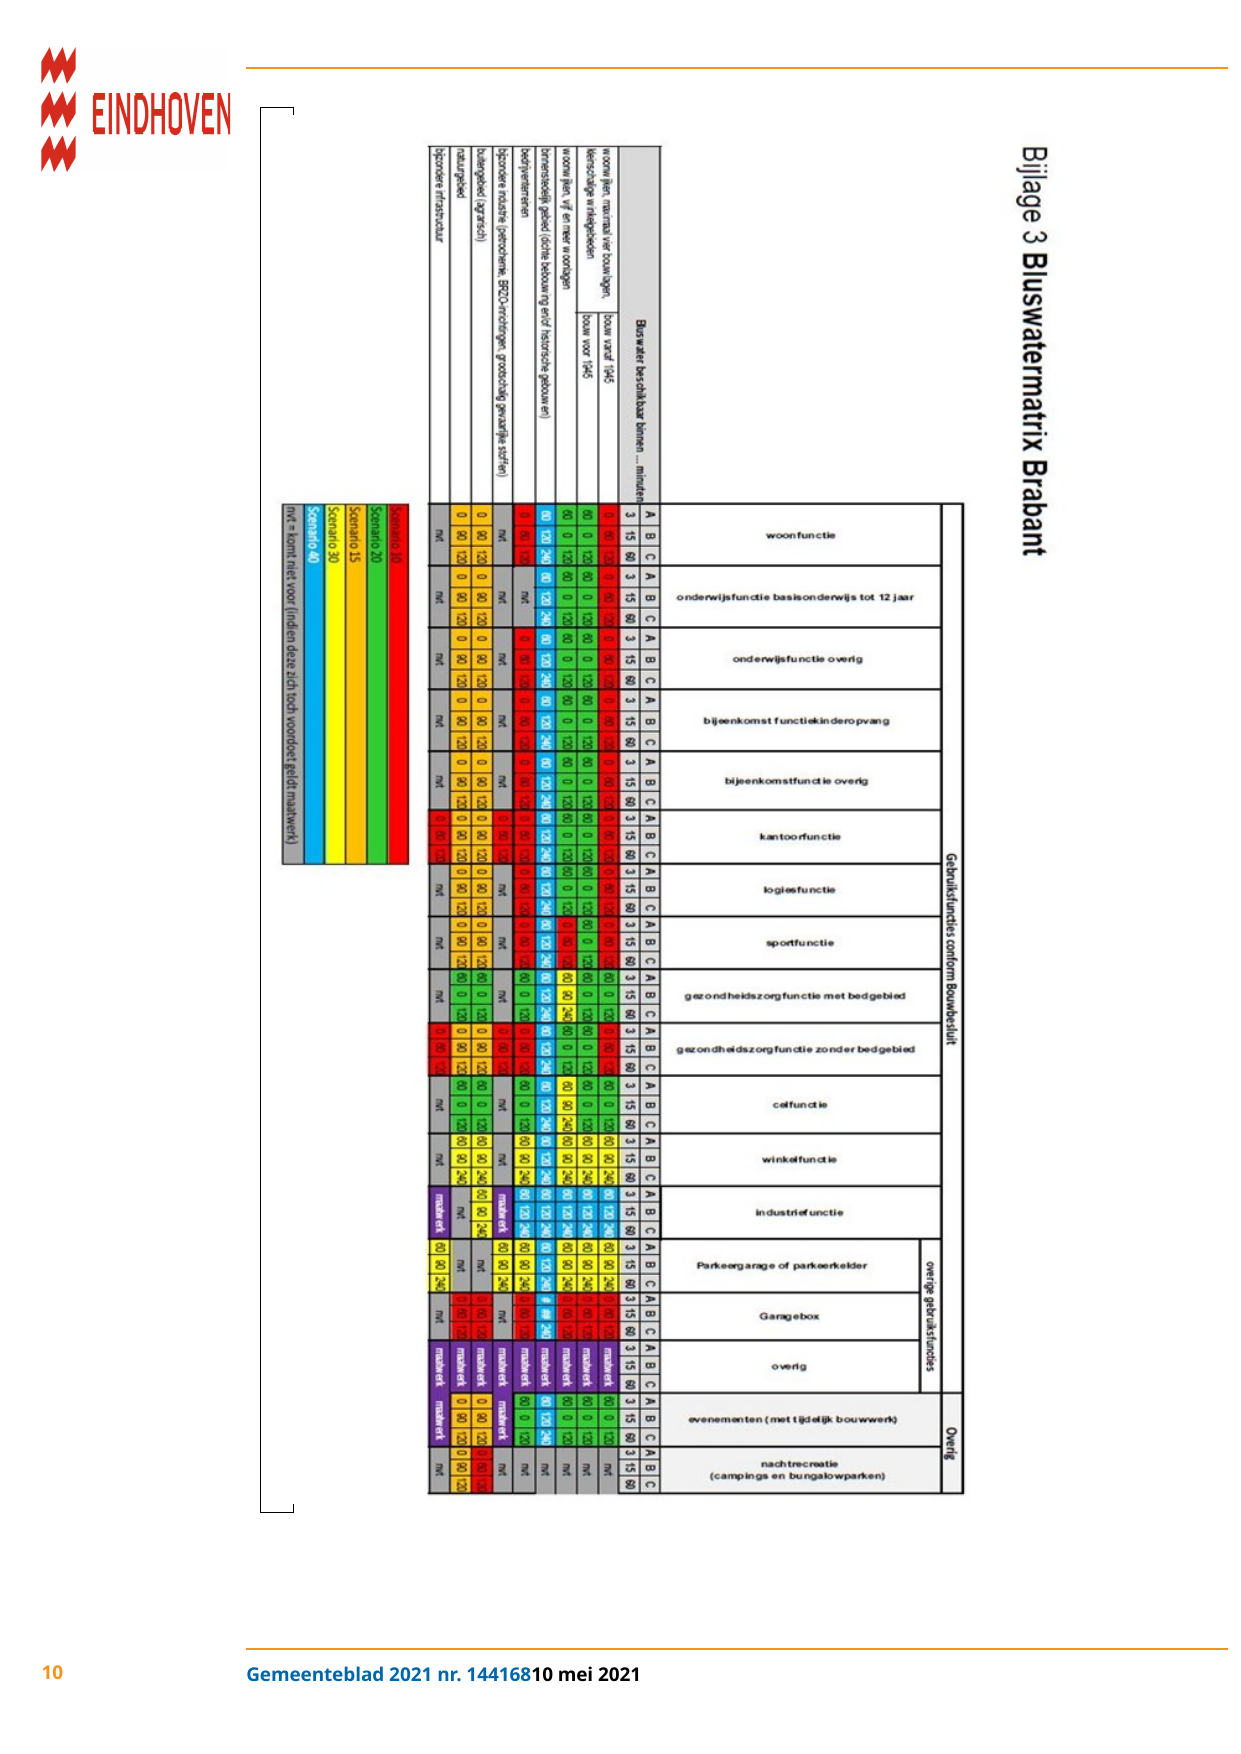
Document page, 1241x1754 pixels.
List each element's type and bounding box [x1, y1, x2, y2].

picture [268, 115, 1088, 1504]
picture [41, 47, 231, 172]
